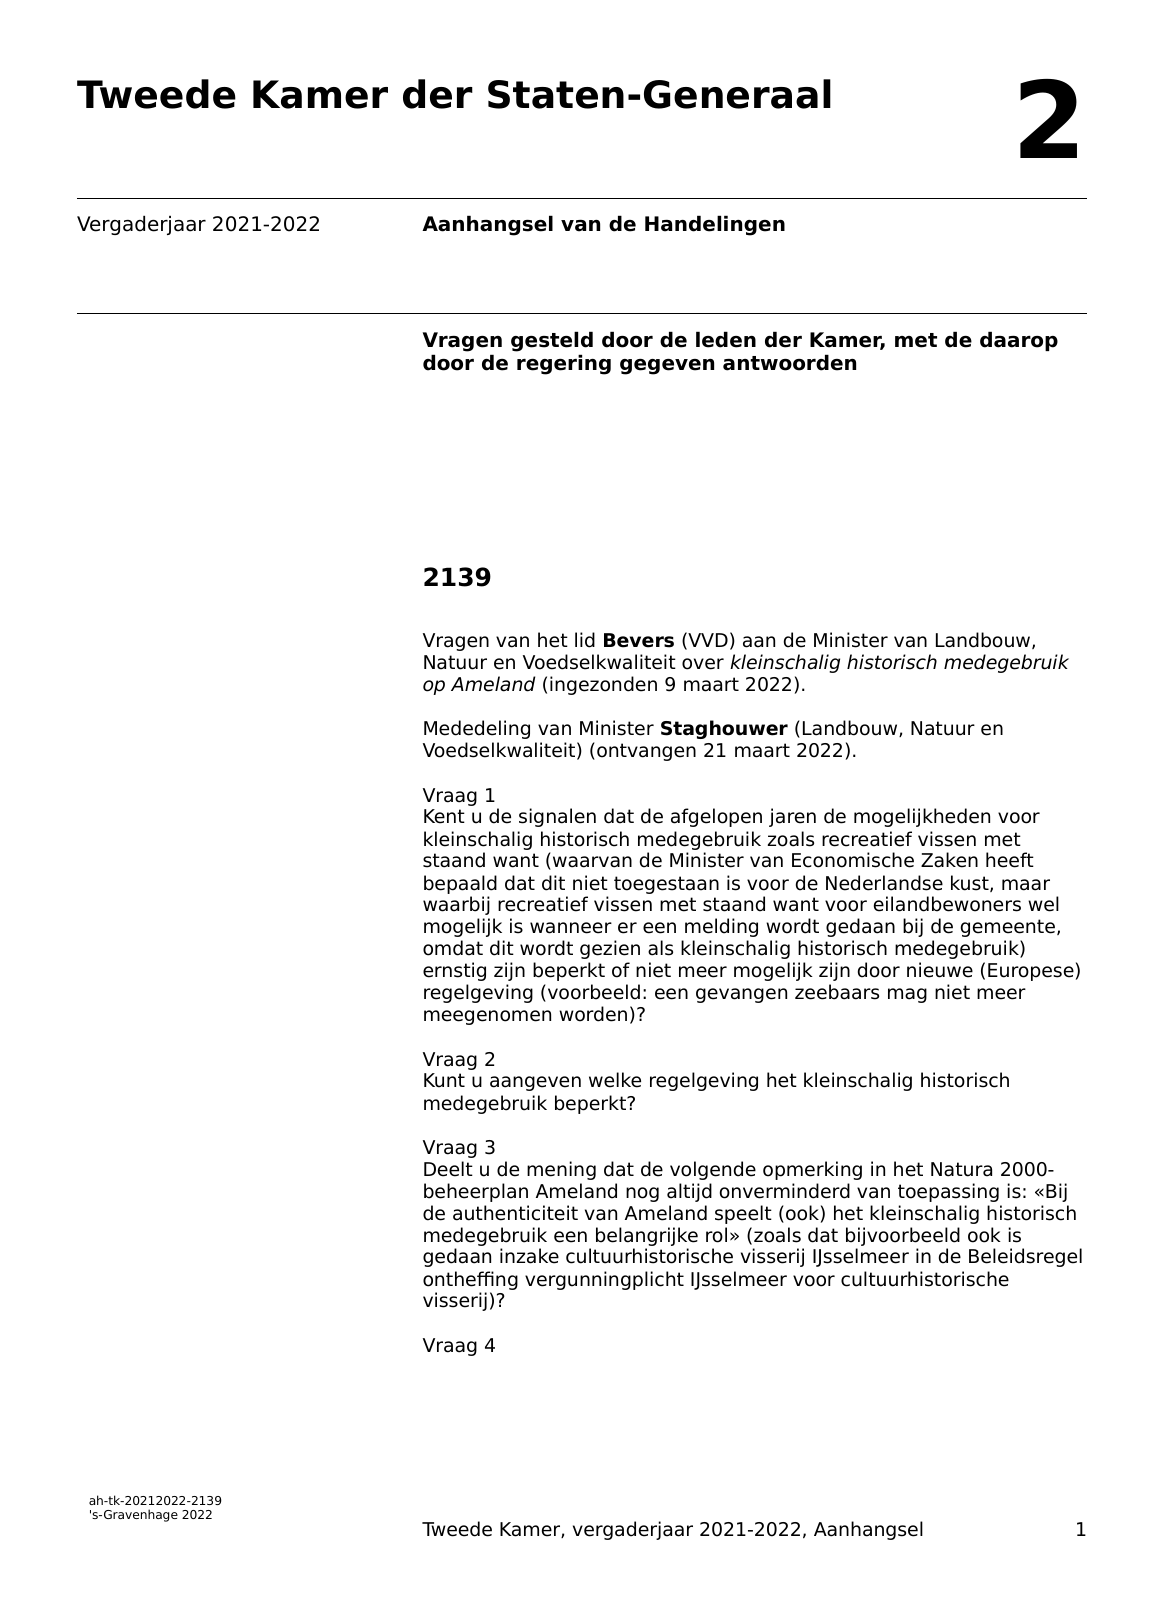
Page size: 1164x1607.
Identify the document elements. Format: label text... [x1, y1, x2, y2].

text Mededeling van Minister Staghouwer (Landbouw, Natuur en Voedselkwaliteit) (ontvangen 21 maart 2022). [422, 718, 1087, 762]
text 's-Gravenhage 2022 [88, 1508, 323, 1522]
text Vraag 4 [422, 1334, 1087, 1357]
text Vraag 3 [422, 1137, 1087, 1158]
text 2139 [422, 563, 1087, 592]
table_cell [77, 314, 422, 375]
text Kunt u aangeven welke regelgeving het kleinschalig historisch medegebruik beperkt? [422, 1070, 1087, 1114]
table_header Tweede Kamer der Staten-Generaal [77, 59, 886, 198]
table_header 2 [886, 59, 1087, 198]
table_cell Aanhangsel van de Handelingen [422, 199, 1087, 313]
text Kent u de signalen dat de afgelopen jaren de mogelijkheden voor kleinschalig historisch medegebruik zoals recreatief vissen met staand want (waarvan de Minister van Economische Zaken heeft bepaald dat dit niet toegestaan is voor de Nederlandse kust, maar waarbij recreatief vissen met staand want voor eilandbewoners wel mogelijk is wanneer er een melding wordt gedaan bij de gemeente, omdat dit wordt gezien als kleinschalig historisch medegebruik) ernstig zijn beperkt of niet meer mogelijk zijn door nieuwe (Europese) regelgeving (voorbeeld: een gevangen zeebaars mag niet meer meegenomen worden)? [422, 806, 1087, 1026]
text ah-tk-20212022-2139 [88, 1494, 323, 1508]
text Deelt u de mening dat de volgende opmerking in het Natura 2000-beheerplan Ameland nog altijd onverminderd van toepassing is: «Bij de authenticiteit van Ameland speelt (ook) het kleinschalig historisch medegebruik een belangrijke rol» (zoals dat bijvoorbeeld ook is gedaan inzake cultuurhistorische visserij IJsselmeer in de Beleidsregel ontheffing vergunningplicht IJsselmeer voor cultuurhistorische visserij)? [422, 1158, 1087, 1312]
text Vragen van het lid Bevers (VVD) aan de Minister van Landbouw, Natuur en Voedselkwaliteit over kleinschalig historisch medegebruik op Ameland (ingezonden 9 maart 2022). [422, 630, 1087, 696]
text Vraag 1 [422, 784, 1087, 806]
text Vraag 2 [422, 1048, 1087, 1070]
table_cell Vragen gesteld door de leden der Kamer, met de daarop door de regering gegeven antwoorden [422, 314, 1087, 375]
table_cell Vergaderjaar 2021-2022 [77, 199, 422, 313]
